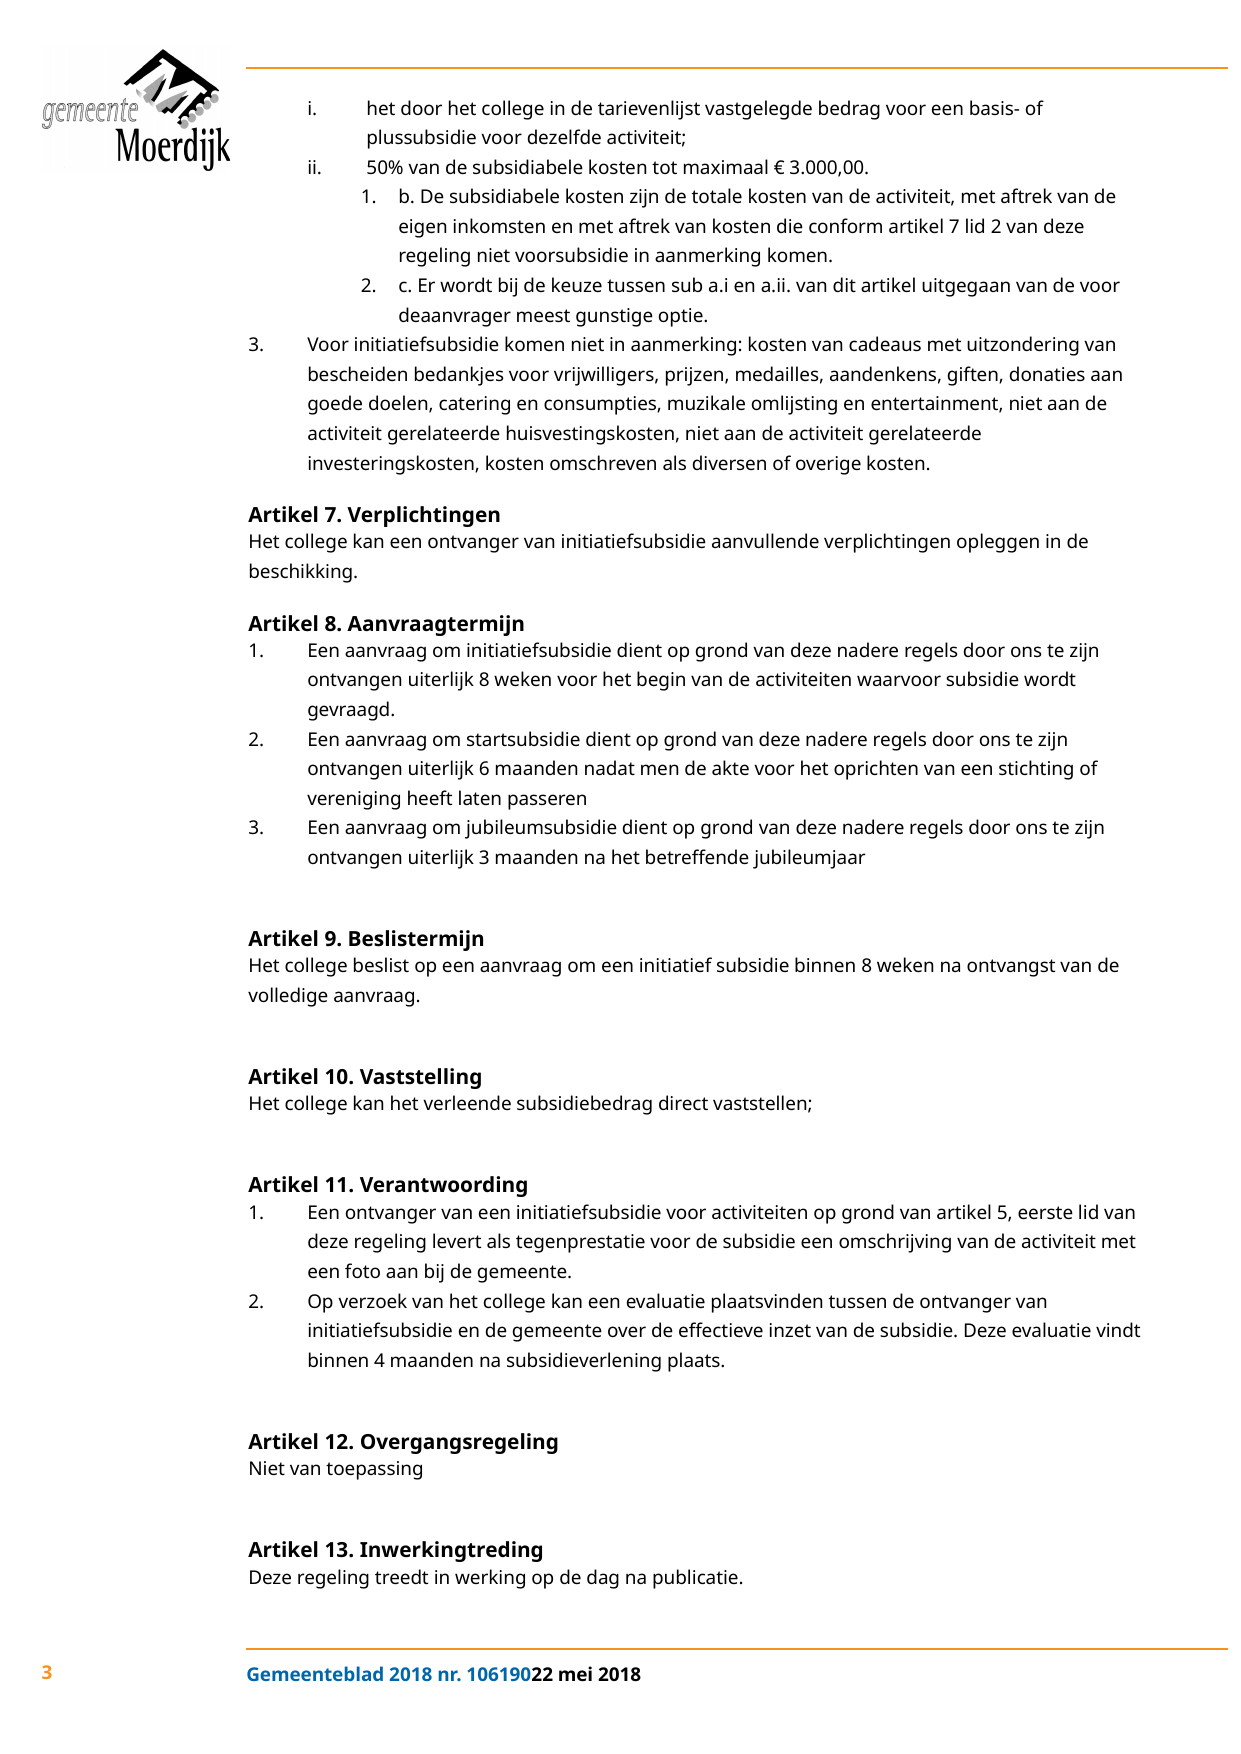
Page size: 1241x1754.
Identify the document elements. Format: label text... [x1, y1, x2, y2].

text Artikel 9. Beslistermijn [248, 924, 1152, 953]
text Deze regeling treedt in werking op de dag na publicatie. [248, 1564, 1152, 1589]
text Artikel 13. Inwerkingtreding [248, 1535, 1152, 1564]
text Artikel 10. Vaststelling [248, 1062, 1152, 1091]
text Artikel 12. Overgangsregeling [248, 1427, 1152, 1455]
list Een aanvraag om initiatiefsubsidie dient op grond van deze nadere regels door ons te zijn ontvangen uiterlijk 8 weken voor het begin van de activiteiten waarvoor subsidie wordt gevraagd. [248, 637, 1152, 722]
list Op verzoek van het college kan een evaluatie plaatsvinden tussen de ontvanger van initiatiefsubsidie en de gemeente over de effectieve inzet van de subsidie. Deze evaluatie vindt binnen 4 maanden na subsidieverlening plaats. [248, 1288, 1152, 1373]
list Een aanvraag om jubileumsubsidie dient op grond van deze nadere regels door ons te zijn ontvangen uiterlijk 3 maanden na het betreffende jubileumjaar [248, 814, 1152, 870]
picture [41, 47, 231, 172]
text Het college kan het verleende subsidiebedrag direct vaststellen; [248, 1091, 1152, 1116]
list 50% van de subsidiabele kosten tot maximaal € 3.000,00. [307, 154, 1152, 180]
list Een aanvraag om startsubsidie dient op grond van deze nadere regels door ons te zijn ontvangen uiterlijk 6 maanden nadat men de akte voor het oprichten van een stichting of vereniging heeft laten passeren [248, 726, 1152, 811]
text Niet van toepassing [248, 1455, 1152, 1481]
list b. De subsidiabele kosten zijn de totale kosten van de activiteit, met aftrek van de eigen inkomsten en met aftrek van kosten die conform artikel 7 lid 2 van deze regeling niet voorsubsidie in aanmerking komen. [361, 183, 1152, 268]
text Artikel 7. Verplichtingen [248, 500, 1152, 529]
list Voor initiatiefsubsidie komen niet in aanmerking: kosten van cadeaus met uitzondering van bescheiden bedankjes voor vrijwilligers, prijzen, medailles, aandenkens, giften, donaties aan goede doelen, catering en consumpties, muzikale omlijsting en entertainment, niet aan de activiteit gerelateerde huisvestingskosten, niet aan de activiteit gerelateerde investeringskosten, kosten omschreven als diversen of overige kosten. [248, 331, 1152, 476]
text Artikel 11. Verantwoording [248, 1171, 1152, 1199]
list c. Er wordt bij de keuze tussen sub a.i en a.ii. van dit artikel uitgegaan van de voor deaanvrager meest gunstige optie. [361, 272, 1152, 328]
list het door het college in de tarievenlijst vastgelegde bedrag voor een basis- of plussubsidie voor dezelfde activiteit; [307, 95, 1152, 150]
text Het college beslist op een aanvraag om een initiatief subsidie binnen 8 weken na ontvangst van de volledige aanvraag. [248, 953, 1152, 1008]
text Het college kan een ontvanger van initiatiefsubsidie aanvullende verplichtingen opleggen in de beschikking. [248, 529, 1152, 584]
text Artikel 8. Aanvraagtermijn [248, 609, 1152, 637]
list Een ontvanger van een initiatiefsubsidie voor activiteiten op grond van artikel 5, eerste lid van deze regeling levert als tegenprestatie voor de subsidie een omschrijving van de activiteit met een foto aan bij de gemeente. [248, 1199, 1152, 1284]
